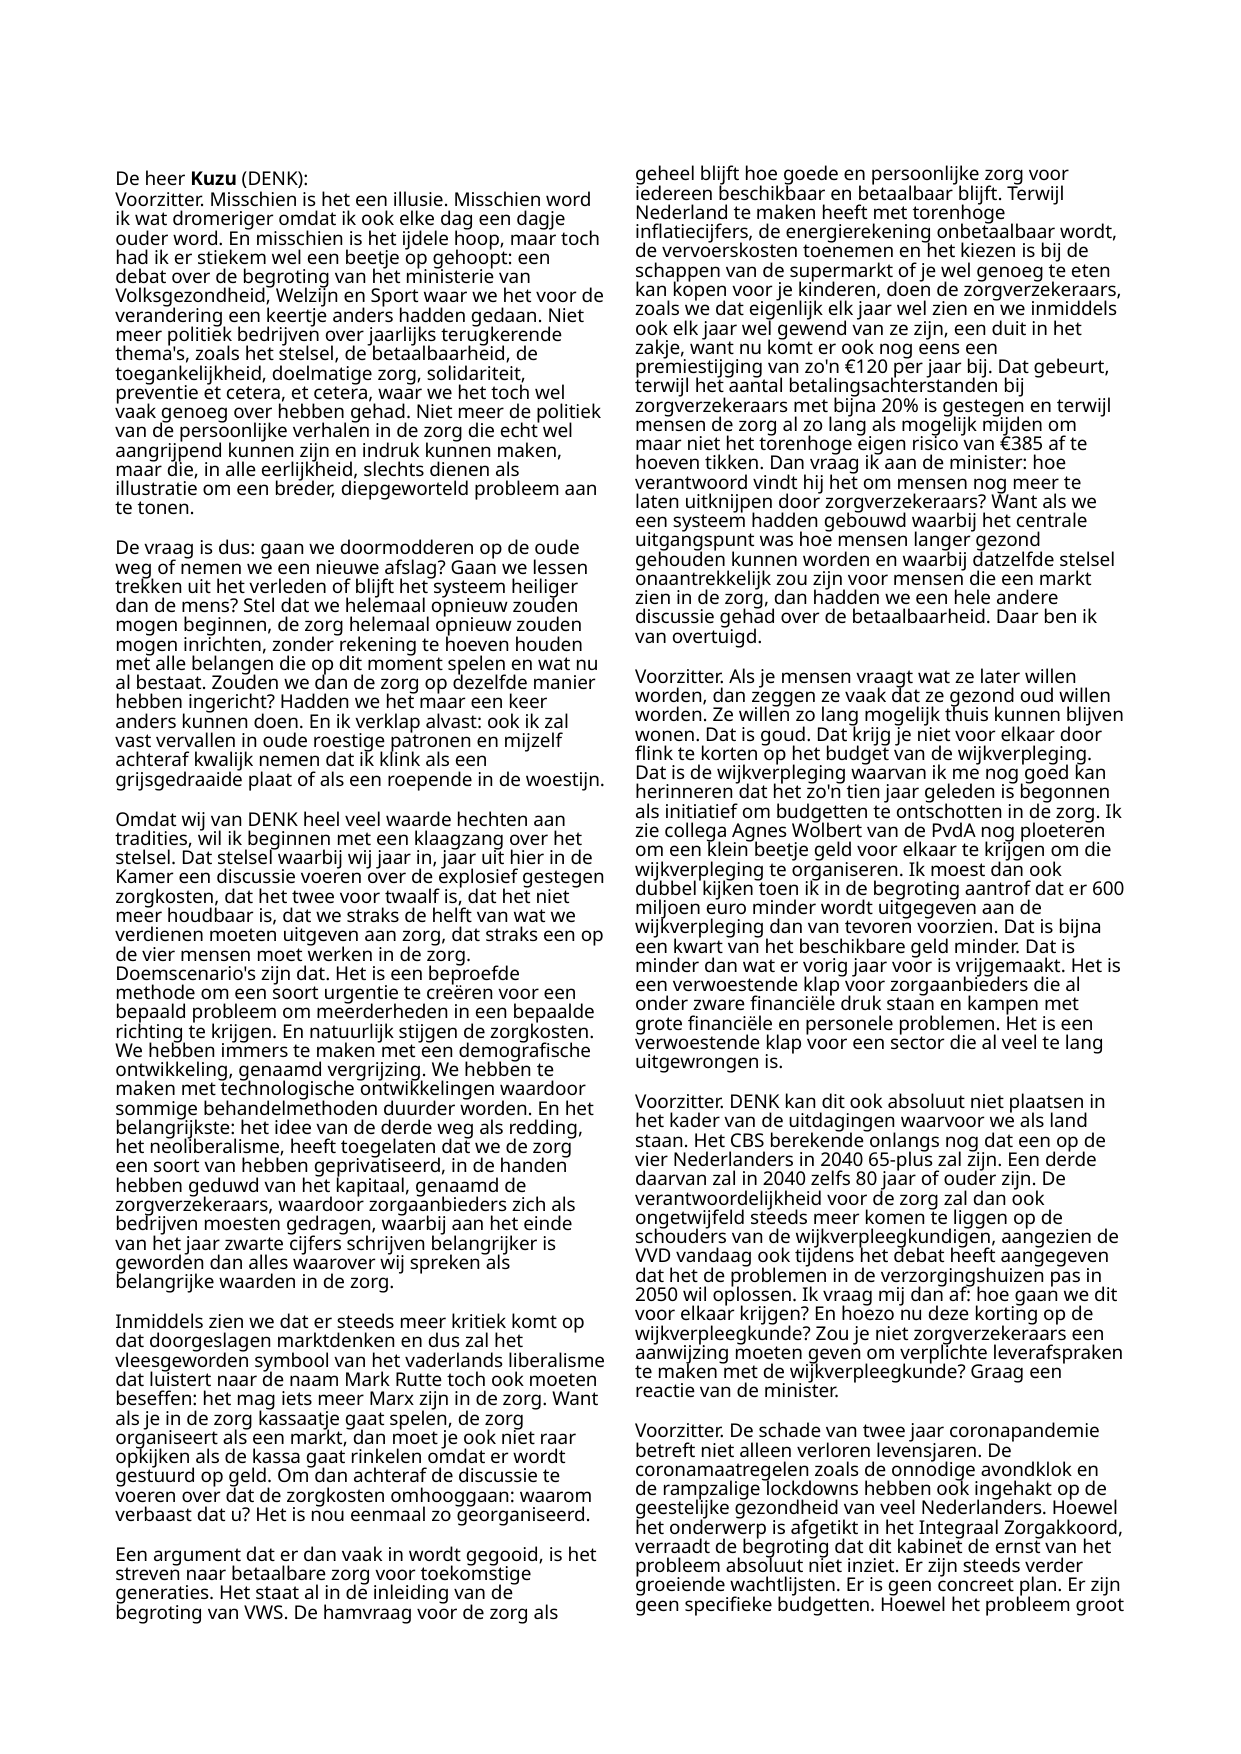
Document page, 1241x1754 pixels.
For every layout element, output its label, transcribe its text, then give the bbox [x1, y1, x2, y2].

text Voorzitter. Als je mensen vraagt wat ze later willen worden, dan zeggen ze vaak dat ze gezond oud willen worden. Ze willen zo lang mogelijk thuis kunnen blijven wonen. Dat is goud. Dat krijg je niet voor elkaar door flink te korten op het budget van de wijkverpleging. Dat is de wijkverpleging waarvan ik me nog goed kan herinneren dat het zo'n tien jaar geleden is begonnen als initiatief om budgetten te ontschotten in de zorg. Ik zie collega Agnes Wolbert van de PvdA nog ploeteren om een klein beetje geld voor elkaar te krijgen om die wijkverpleging te organiseren. Ik moest dan ook dubbel kijken toen ik in de begroting aantrof dat er 600 miljoen euro minder wordt uitgegeven aan de wijkverpleging dan van tevoren voorzien. Dat is bijna een kwart van het beschikbare geld minder. Dat is minder dan wat er vorig jaar voor is vrijgemaakt. Het is een verwoestende klap voor zorgaanbieders die al onder zware financiële druk staan en kampen met grote financiële en personele problemen. Het is een verwoestende klap voor een sector die al veel te lang uitgewrongen is. [635, 668, 1125, 1072]
text De heer Kuzu (DENK): [115, 165, 605, 191]
text Omdat wij van DENK heel veel waarde hechten aan tradities, wil ik beginnen met een klaagzang over het stelsel. Dat stelsel waarbij wij jaar in, jaar uit hier in de Kamer een discussie voeren over de explosief gestegen zorgkosten, dat het twee voor twaalf is, dat het niet meer houdbaar is, dat we straks de helft van wat we verdienen moeten uitgeven aan zorg, dat straks een op de vier mensen moet werken in de zorg. Doemscenario's zijn dat. Het is een beproefde methode om een soort urgentie te creëren voor een bepaald probleem om meerderheden in een bepaalde richting te krijgen. En natuurlijk stijgen de zorgkosten. We hebben immers te maken met een demografische ontwikkeling, genaamd vergrijzing. We hebben te maken met technologische ontwikkelingen waardoor sommige behandelmethoden duurder worden. En het belangrijkste: het idee van de derde weg als redding, het neoliberalisme, heeft toegelaten dat we de zorg een soort van hebben geprivatiseerd, in de handen hebben geduwd van het kapitaal, genaamd de zorgverzekeraars, waardoor zorgaanbieders zich als bedrijven moesten gedragen, waarbij aan het einde van het jaar zwarte cijfers schrijven belangrijker is geworden dan alles waarover wij spreken als belangrijke waarden in de zorg. [115, 811, 605, 1292]
text geheel blijft hoe goede en persoonlijke zorg voor iedereen beschikbaar en betaalbaar blijft. Terwijl Nederland te maken heeft met torenhoge inflatiecijfers, de energierekening onbetaalbaar wordt, de vervoerskosten toenemen en het kiezen is bij de schappen van de supermarkt of je wel genoeg te eten kan kopen voor je kinderen, doen de zorgverzekeraars, zoals we dat eigenlijk elk jaar wel zien en we inmiddels ook elk jaar wel gewend van ze zijn, een duit in het zakje, want nu komt er ook nog eens een premiestijging van zo'n €120 per jaar bij. Dat gebeurt, terwijl het aantal betalingsachterstanden bij zorgverzekeraars met bijna 20% is gestegen en terwijl mensen de zorg al zo lang als mogelijk mijden om maar niet het torenhoge eigen risico van €385 af te hoeven tikken. Dan vraag ik aan de minister: hoe verantwoord vindt hij het om mensen nog meer te laten uitknijpen door zorgverzekeraars? Want als we een systeem hadden gebouwd waarbij het centrale uitgangspunt was hoe mensen langer gezond gehouden kunnen worden en waarbij datzelfde stelsel onaantrekkelijk zou zijn voor mensen die een markt zien in de zorg, dan hadden we een hele andere discussie gehad over de betaalbaarheid. Daar ben ik van overtuigd. [635, 165, 1125, 647]
text Voorzitter. De schade van twee jaar coronapandemie betreft niet alleen verloren levensjaren. De coronamaatregelen zoals de onnodige avondklok en de rampzalige lockdowns hebben ook ingehakt op de geestelijke gezondheid van veel Nederlanders. Hoewel het onderwerp is afgetikt in het Integraal Zorgakkoord, verraadt de begroting dat dit kabinet de ernst van het probleem absoluut niet inziet. Er zijn steeds verder groeiende wachtlijsten. Er is geen concreet plan. Er zijn geen specifieke budgetten. Hoewel het probleem groot [635, 1422, 1125, 1615]
text Inmiddels zien we dat er steeds meer kritiek komt op dat doorgeslagen marktdenken en dus zal het vleesgeworden symbool van het vaderlands liberalisme dat luistert naar de naam Mark Rutte toch ook moeten beseffen: het mag iets meer Marx zijn in de zorg. Want als je in de zorg kassaatje gaat spelen, de zorg organiseert als een markt, dan moet je ook niet raar opkijken als de kassa gaat rinkelen omdat er wordt gestuurd op geld. Om dan achteraf de discussie te voeren over dat de zorgkosten omhooggaan: waarom verbaast dat u? Het is nou eenmaal zo georganiseerd. [115, 1313, 605, 1525]
text Voorzitter. DENK kan dit ook absoluut niet plaatsen in het kader van de uitdagingen waarvoor we als land staan. Het CBS berekende onlangs nog dat een op de vier Nederlanders in 2040 65-plus zal zijn. Een derde daarvan zal in 2040 zelfs 80 jaar of ouder zijn. De verantwoordelijkheid voor de zorg zal dan ook ongetwijfeld steeds meer komen te liggen op de schouders van de wijkverpleegkundigen, aangezien de VVD vandaag ook tijdens het debat heeft aangegeven dat het de problemen in de verzorgingshuizen pas in 2050 wil oplossen. Ik vraag mij dan af: hoe gaan we dit voor elkaar krijgen? En hoezo nu deze korting op de wijkverpleegkunde? Zou je niet zorgverzekeraars een aanwijzing moeten geven om verplichte leverafspraken te maken met de wijkverpleegkunde? Graag een reactie van de minister. [635, 1093, 1125, 1402]
text De vraag is dus: gaan we doormodderen op de oude weg of nemen we een nieuwe afslag? Gaan we lessen trekken uit het verleden of blijft het systeem heiliger dan de mens? Stel dat we helemaal opnieuw zouden mogen beginnen, de zorg helemaal opnieuw zouden mogen inrichten, zonder rekening te hoeven houden met alle belangen die op dit moment spelen en wat nu al bestaat. Zouden we dan de zorg op dezelfde manier hebben ingericht? Hadden we het maar een keer anders kunnen doen. En ik verklap alvast: ook ik zal vast vervallen in oude roestige patronen en mijzelf achteraf kwalijk nemen dat ik klink als een grijsgedraaide plaat of als een roepende in de woestijn. [115, 539, 605, 790]
text Een argument dat er dan vaak in wordt gegooid, is het streven naar betaalbare zorg voor toekomstige generaties. Het staat al in de inleiding van de begroting van VWS. De hamvraag voor de zorg als [115, 1546, 605, 1623]
text Voorzitter. Misschien is het een illusie. Misschien word ik wat dromeriger omdat ik ook elke dag een dagje ouder word. En misschien is het ijdele hoop, maar toch had ik er stiekem wel een beetje op gehoopt: een debat over de begroting van het ministerie van Volksgezondheid, Welzijn en Sport waar we het voor de verandering een keertje anders hadden gedaan. Niet meer politiek bedrijven over jaarlijks terugkerende thema's, zoals het stelsel, de betaalbaarheid, de toegankelijkheid, doelmatige zorg, solidariteit, preventie et cetera, et cetera, waar we het toch wel vaak genoeg over hebben gehad. Niet meer de politiek van de persoonlijke verhalen in de zorg die echt wel aangrijpend kunnen zijn en indruk kunnen maken, maar die, in alle eerlijkheid, slechts dienen als illustratie om een breder, diepgeworteld probleem aan te tonen. [115, 191, 605, 519]
